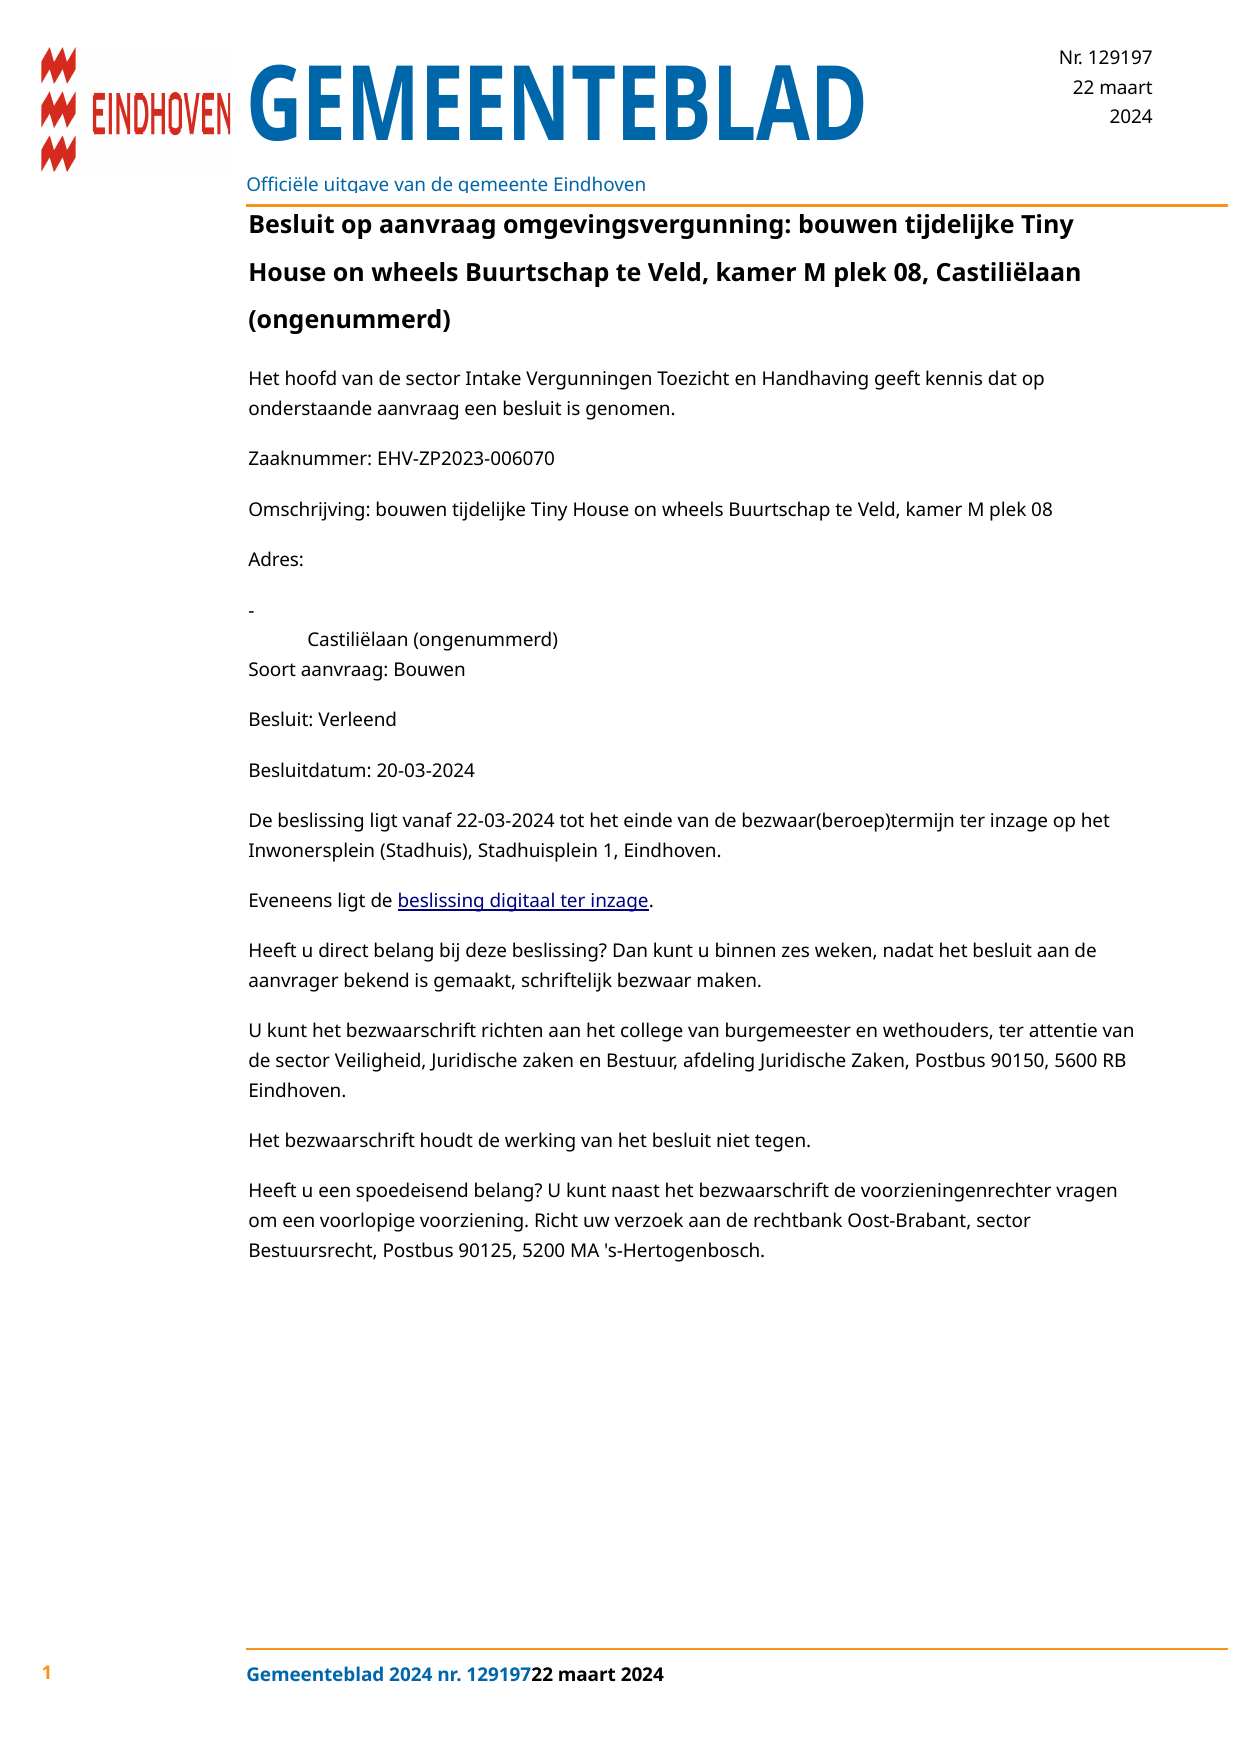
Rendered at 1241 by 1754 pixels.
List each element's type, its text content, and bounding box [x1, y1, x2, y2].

text De beslissing ligt vanaf 22-03-2024 tot het einde van de bezwaar(beroep)termijn ter inzage op het Inwonersplein (Stadhuis), Stadhuisplein 1, Eindhoven. [248, 807, 1152, 862]
text Heeft u een spoedeisend belang? U kunt naast het bezwaarschrift de voorzieningenrechter vragen om een voorlopige voorziening. Richt uw verzoek aan de rechtbank Oost-Brabant, sector Bestuursrecht, Postbus 90125, 5200 MA 's-Hertogenbosch. [248, 1178, 1152, 1262]
text Besluitdatum: 20-03-2024 [248, 757, 1152, 782]
list Castiliëlaan (ongenummerd) [248, 626, 1152, 652]
text Heeft u direct belang bij deze beslissing? Dan kunt u binnen zes weken, nadat het besluit aan de aanvrager bekend is gemaakt, schriftelijk bezwaar maken. [248, 938, 1152, 993]
text Eveneens ligt de beslissing digitaal ter inzage. [248, 887, 1152, 913]
text Adres: [248, 546, 1152, 572]
text Soort aanvraag: Bouwen [248, 656, 1152, 682]
text Besluit: Verleend [248, 706, 1152, 732]
text Besluit op aanvraag omgevingsvergunning: bouwen tijdelijke Tiny House on wheels Buurtschap te Veld, kamer M plek 08, Castiliëlaan (ongenummerd) [248, 207, 1152, 336]
text Omschrijving: bouwen tijdelijke Tiny House on wheels Buurtschap te Veld, kamer M plek 08 [248, 496, 1152, 522]
text Het bezwaarschrift houdt de werking van het besluit niet tegen. [248, 1127, 1152, 1153]
text U kunt het bezwaarschrift richten aan het college van burgemeester en wethouders, ter attentie van de sector Veiligheid, Juridische zaken en Bestuur, afdeling Juridische Zaken, Postbus 90150, 5600 RB Eindhoven. [248, 1018, 1152, 1102]
picture [41, 47, 231, 172]
text Het hoofd van de sector Intake Vergunningen Toezicht en Handhaving geeft kennis dat op onderstaande aanvraag een besluit is genomen. [248, 366, 1152, 421]
text Zaaknummer: EHV-ZP2023-006070 [248, 446, 1152, 471]
